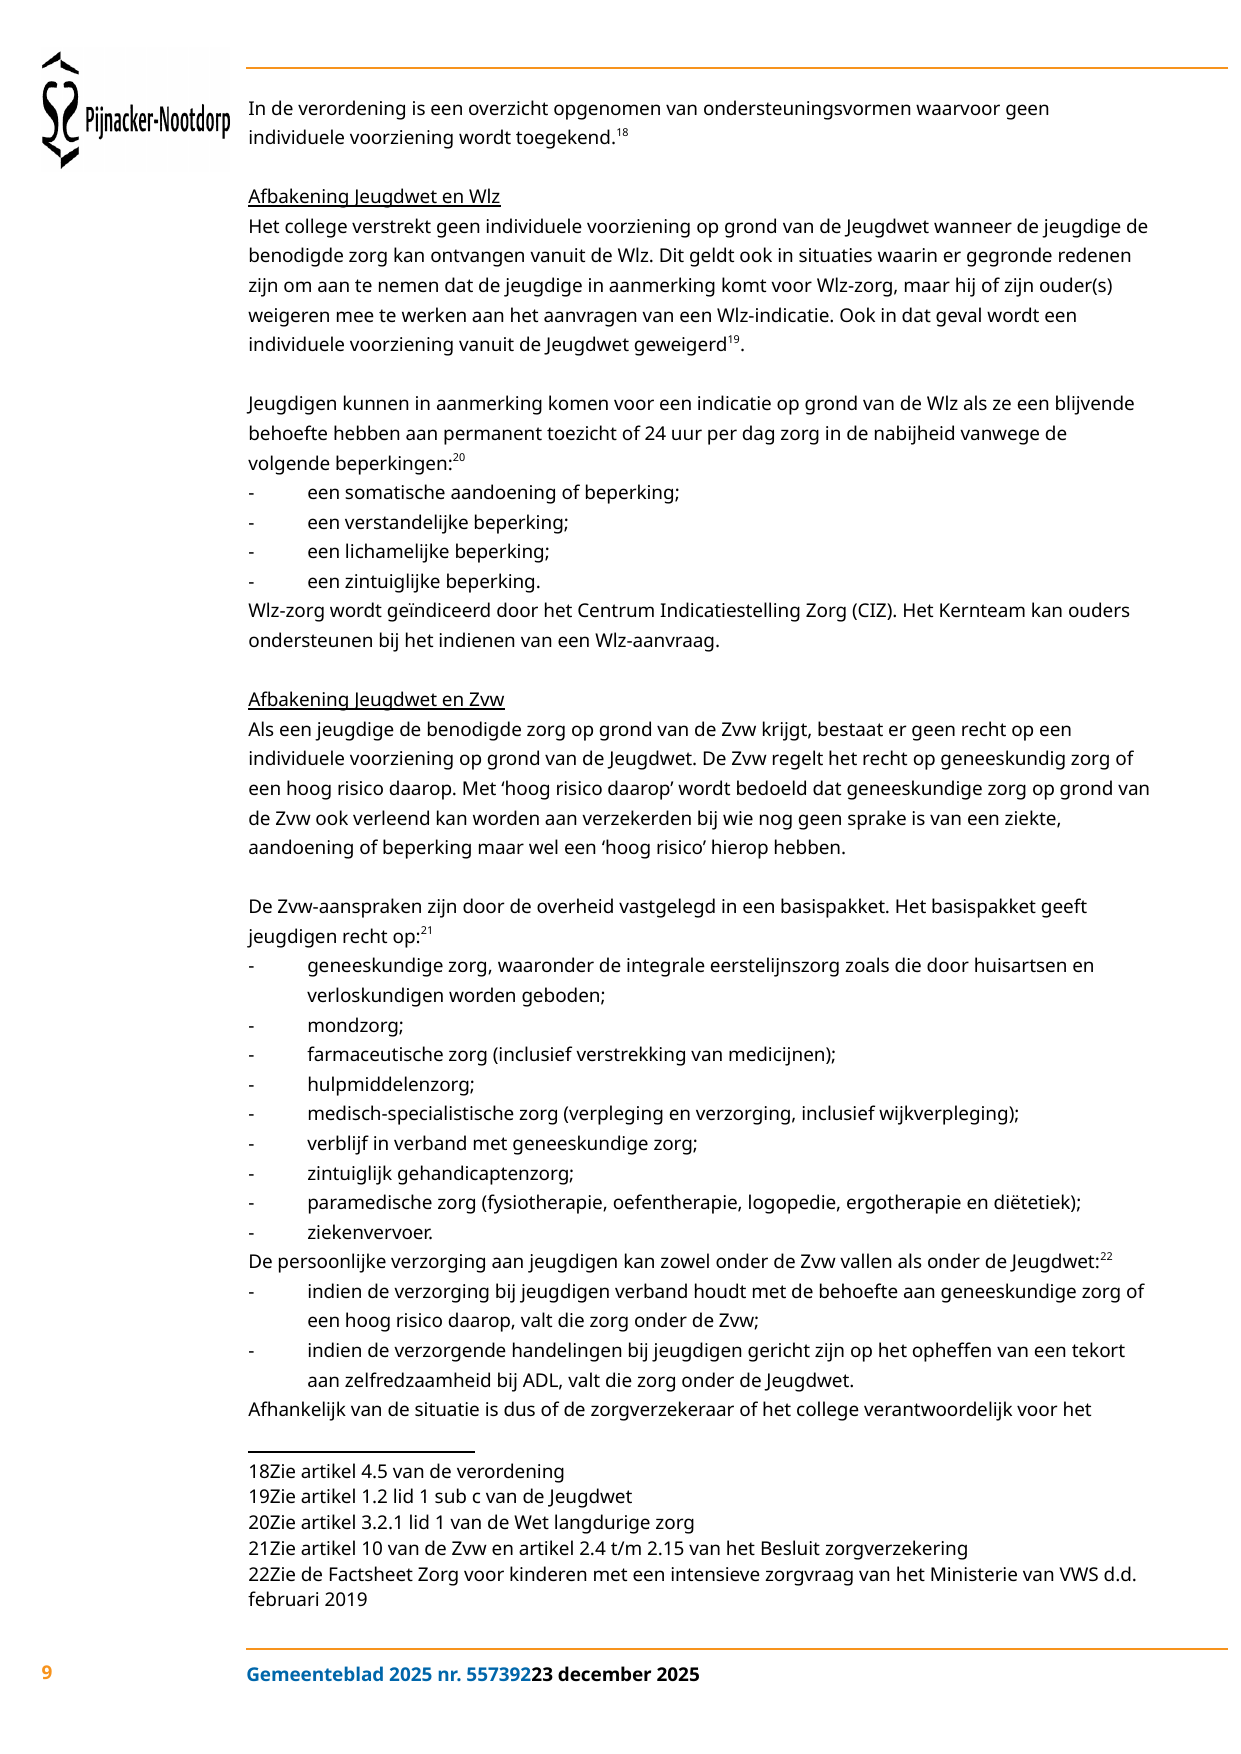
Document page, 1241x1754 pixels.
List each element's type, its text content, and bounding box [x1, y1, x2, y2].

text Jeugdigen kunnen in aanmerking komen voor een indicatie op grond van de Wlz als ze een blijvende behoefte hebben aan permanent toezicht of 24 uur per dag zorg in de nabijheid vanwege de volgende beperkingen: [248, 391, 1152, 476]
text De Zvw-aanspraken zijn door de overheid vastgelegd in een basispakket. Het basispakket geeft jeugdigen recht op: [248, 893, 1152, 949]
list een lichamelijke beperking; [248, 538, 1152, 564]
list indien de verzorging bij jeugdigen verband houdt met de behoefte aan geneeskundige zorg of een hoog risico daarop, valt die zorg onder de Zvw; [248, 1278, 1152, 1333]
list zintuiglijk gehandicaptenzorg; [248, 1160, 1152, 1186]
text Zie artikel 4.5 van de verordening [248, 1458, 1152, 1483]
list een verstandelijke beperking; [248, 509, 1152, 535]
list medisch-specialistische zorg (verpleging en verzorging, inclusief wijkverpleging); [248, 1101, 1152, 1126]
text Afbakening Jeugdwet en Wlz [248, 183, 1152, 209]
list paramedische zorg (fysiotherapie, oefentherapie, logopedie, ergotherapie en diëtetiek); [248, 1189, 1152, 1215]
list farmaceutische zorg (inclusief verstrekking van medicijnen); [248, 1041, 1152, 1067]
text De persoonlijke verzorging aan jeugdigen kan zowel onder de Zvw vallen als onder de Jeugdwet: [248, 1248, 1152, 1274]
text Zie de Factsheet Zorg voor kinderen met een intensieve zorgvraag van het Ministerie van VWS d.d. februari 2019 [248, 1561, 1152, 1612]
list indien de verzorgende handelingen bij jeugdigen gericht zijn op het opheffen van een tekort aan zelfredzaamheid bij ADL, valt die zorg onder de Jeugdwet. [248, 1337, 1152, 1393]
list hulpmiddelenzorg; [248, 1071, 1152, 1097]
picture [41, 47, 231, 172]
text Afhankelijk van de situatie is dus of de zorgverzekeraar of het college verantwoordelijk voor het [248, 1396, 1152, 1422]
text Zie artikel 1.2 lid 1 sub c van de Jeugdwet [248, 1483, 1152, 1509]
text Zie artikel 3.2.1 lid 1 van de Wet langdurige zorg [248, 1509, 1152, 1535]
list een somatische aandoening of beperking; [248, 479, 1152, 505]
list geneeskundige zorg, waaronder de integrale eerstelijnszorg zoals die door huisartsen en verloskundigen worden geboden; [248, 953, 1152, 1008]
list mondzorg; [248, 1012, 1152, 1038]
text Wlz-zorg wordt geïndiceerd door het Centrum Indicatiestelling Zorg (CIZ). Het Kernteam kan ouders ondersteunen bij het indienen van een Wlz-aanvraag. [248, 598, 1152, 653]
list verblijf in verband met geneeskundige zorg; [248, 1130, 1152, 1156]
text Het college verstrekt geen individuele voorziening op grond van de Jeugdwet wanneer de jeugdige de benodigde zorg kan ontvangen vanuit de Wlz. Dit geldt ook in situaties waarin er gegronde redenen zijn om aan te nemen dat de jeugdige in aanmerking komt voor Wlz-zorg, maar hij of zijn ouder(s) weigeren mee te werken aan het aanvragen van een Wlz-indicatie. Ook in dat geval wordt een individuele voorziening vanuit de Jeugdwet geweigerd. [248, 213, 1152, 357]
text Als een jeugdige de benodigde zorg op grond van de Zvw krijgt, bestaat er geen recht op een individuele voorziening op grond van de Jeugdwet. De Zvw regelt het recht op geneeskundig zorg of een hoog risico daarop. Met ‘hoog risico daarop’ wordt bedoeld dat geneeskundige zorg op grond van de Zvw ook verleend kan worden aan verzekerden bij wie nog geen sprake is van een ziekte, aandoening of beperking maar wel een ‘hoog risico’ hierop hebben. [248, 716, 1152, 860]
list ziekenvervoer. [248, 1219, 1152, 1245]
list een zintuiglijke beperking. [248, 568, 1152, 594]
text Zie artikel 10 van de Zvw en artikel 2.4 t/m 2.15 van het Besluit zorgverzekering [248, 1535, 1152, 1561]
text Afbakening Jeugdwet en Zvw [248, 686, 1152, 712]
text In de verordening is een overzicht opgenomen van ondersteuningsvormen waarvoor geen individuele voorziening wordt toegekend. [248, 95, 1152, 150]
